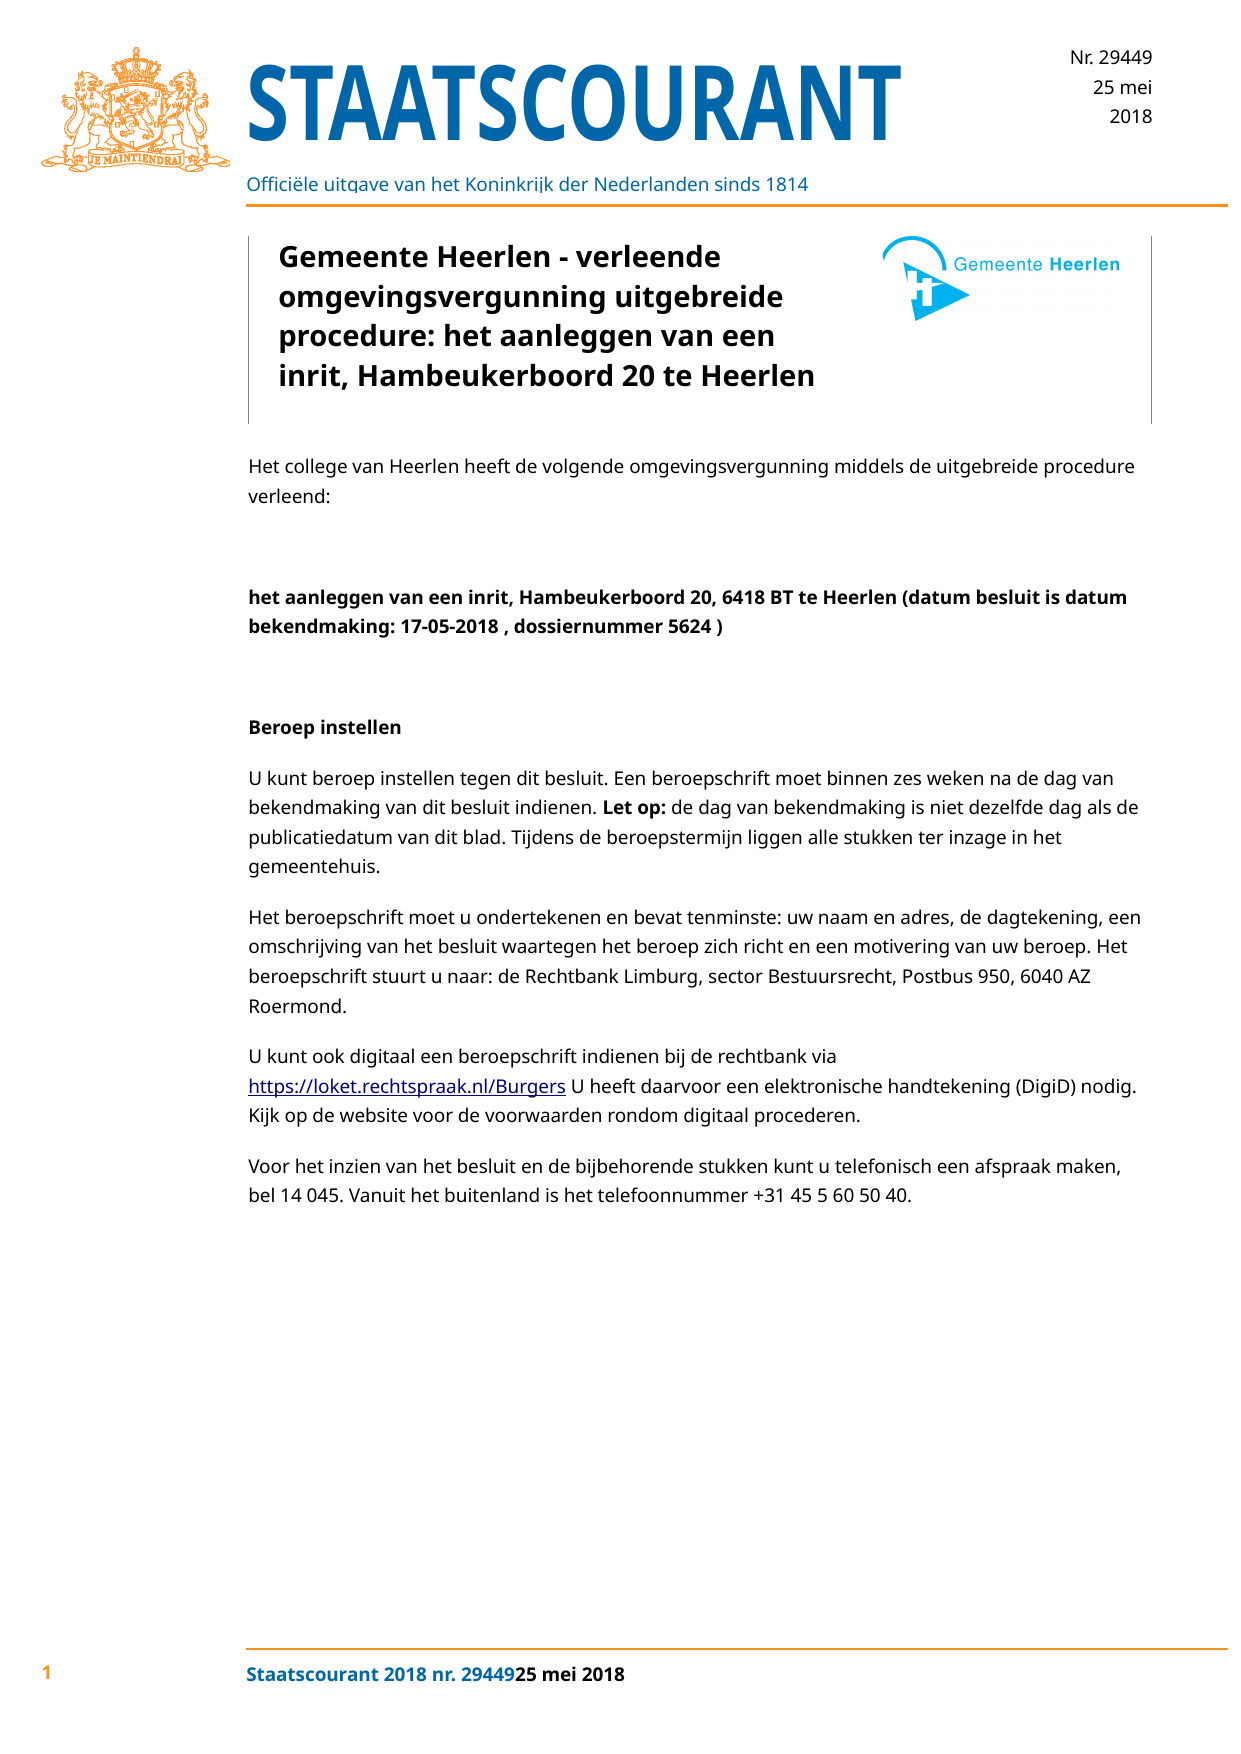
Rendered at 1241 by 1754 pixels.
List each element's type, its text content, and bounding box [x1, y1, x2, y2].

picture [882, 236, 1119, 321]
picture [882, 236, 903, 252]
text het aanleggen van een inrit, Hambeukerboord 20, 6418 BT te Heerlen (datum besluit is datum bekendmaking: 17-05-2018 , dossiernummer 5624 ) [248, 584, 1152, 639]
text Het beroepschrift moet u ondertekenen en bevat tenminste: uw naam en adres, de dagtekening, een omschrijving van het besluit waartegen het beroep zich richt en een motivering van uw beroep. Het beroepschrift stuurt u naar: de Rechtbank Limburg, sector Bestuursrecht, Postbus 950, 6040 AZ Roermond. [248, 904, 1152, 1018]
text Voor het inzien van het besluit en de bijbehorende stukken kunt u telefonisch een afspraak maken, bel 14 045. Vanuit het buitenland is het telefoonnummer +31 45 5 60 50 40. [248, 1153, 1152, 1208]
picture [41, 47, 231, 172]
text Het college van Heerlen heeft de volgende omgevingsvergunning middels de uitgebreide procedure verleend: [248, 454, 1152, 509]
text Beroep instellen [248, 714, 1152, 740]
text U kunt beroep instellen tegen dit besluit. Een beroepschrift moet binnen zes weken na de dag van bekendmaking van dit besluit indienen. Let op: de dag van bekendmaking is niet dezelfde dag als de publicatiedatum van dit blad. Tijdens de beroepstermijn liggen alle stukken ter inzage in het gemeentehuis. [248, 765, 1152, 879]
text U kunt ook digitaal een beroepschrift indienen bij de rechtbank via https://loket.rechtspraak.nl/Burgers U heeft daarvoor een elektronische handtekening (DigiD) nodig. Kijk op de website voor de voorwaarden rondom digitaal procederen. [248, 1043, 1152, 1128]
table_header [850, 236, 1151, 424]
table_header Gemeente Heerlen - verleende omgevingsvergunning uitgebreide procedure: het aanleggen van een inrit, Hambeukerboord 20 te Heerlen [249, 236, 850, 424]
